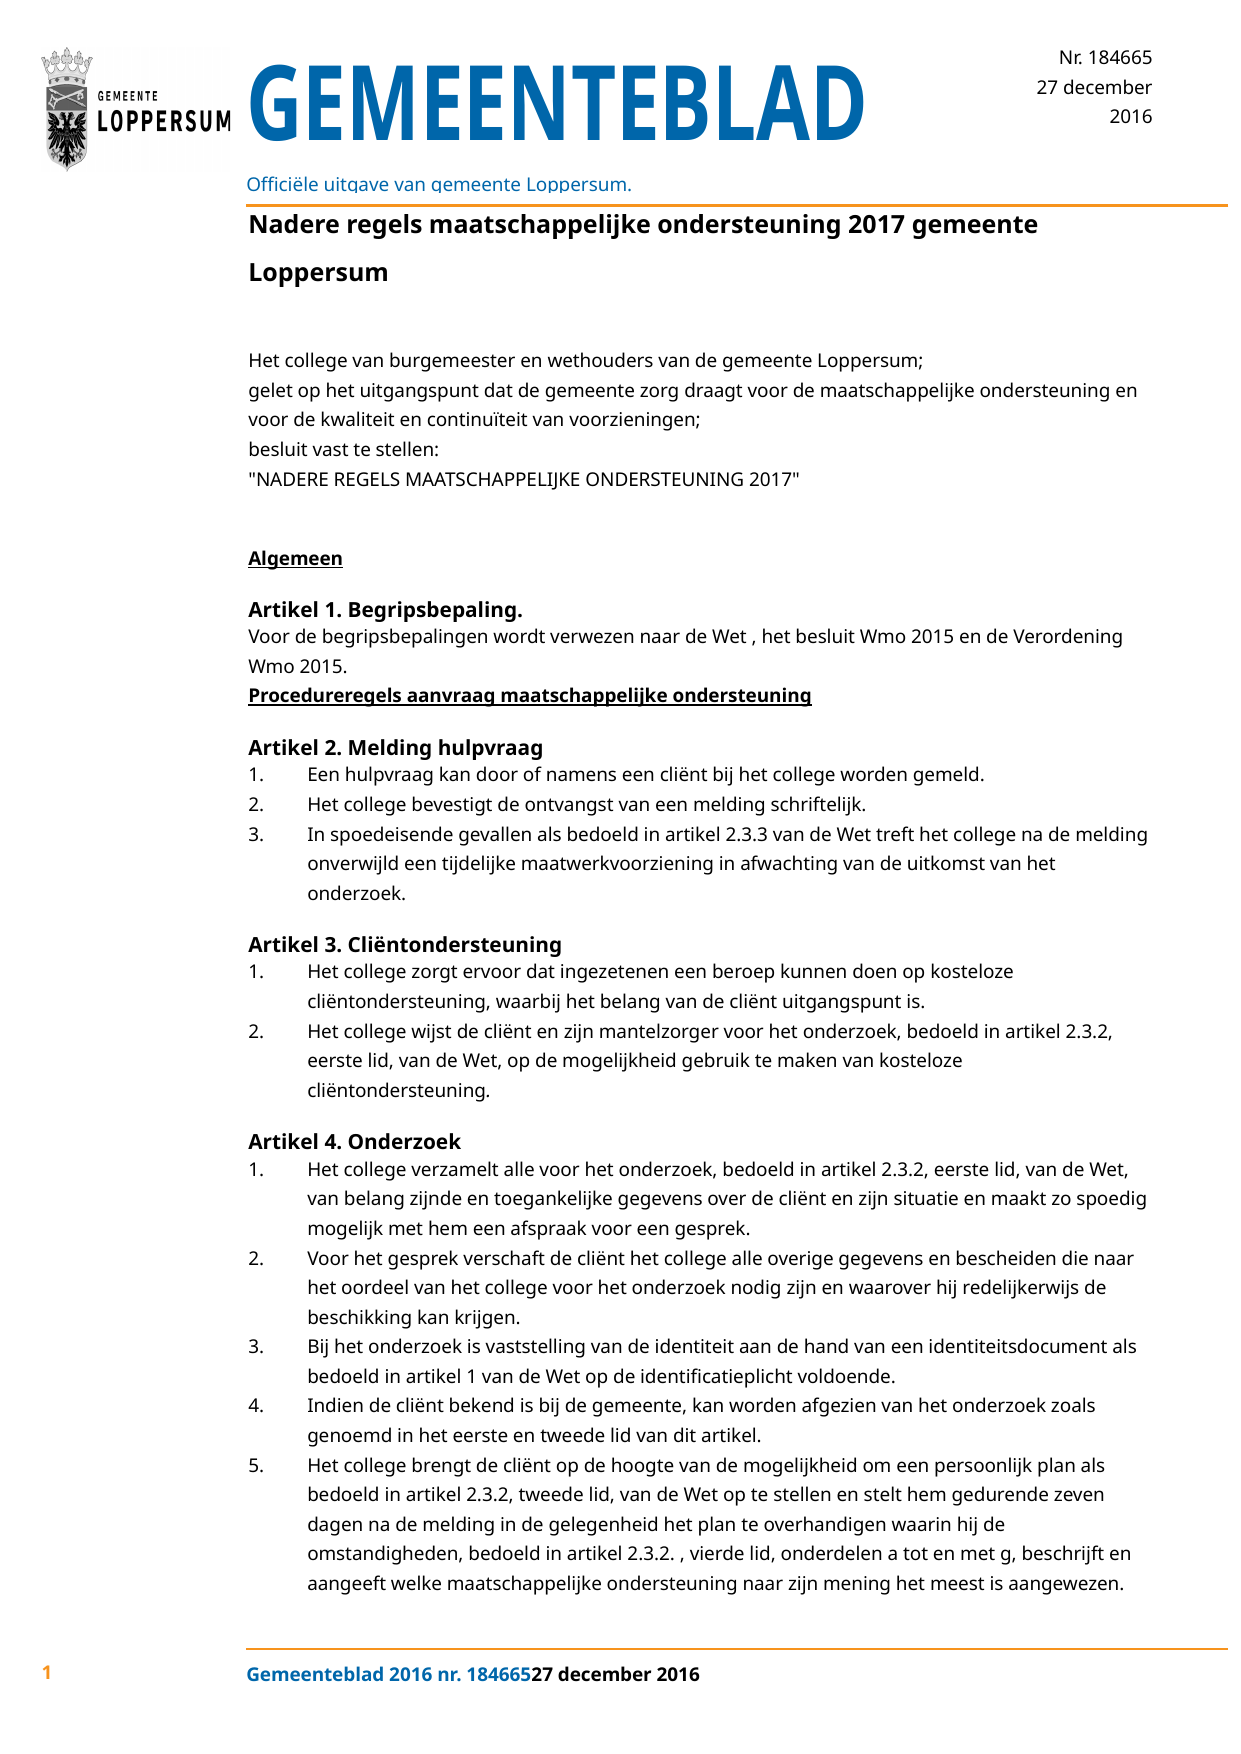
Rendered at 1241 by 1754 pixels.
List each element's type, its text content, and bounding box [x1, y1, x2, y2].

text Nadere regels maatschappelijke ondersteuning 2017 gemeente Loppersum [248, 207, 1152, 288]
list Een hulpvraag kan door of namens een cliënt bij het college worden gemeld. [248, 762, 1152, 787]
text Artikel 1. Begripsbepaling. [248, 595, 1152, 623]
list Indien de cliënt bekend is bij de gemeente, kan worden afgezien van het onderzoek zoals genoemd in het eerste en tweede lid van dit artikel. [248, 1393, 1152, 1448]
text besluit vast te stellen: [248, 436, 1152, 462]
list Het college bevestigt de ontvangst van een melding schriftelijk. [248, 791, 1152, 817]
list Het college wijst de cliënt en zijn mantelzorger voor het onderzoek, bedoeld in artikel 2.3.2, eerste lid, van de Wet, op de mogelijkheid gebruik te maken van kosteloze cliëntondersteuning. [248, 1018, 1152, 1103]
list Het college brengt de cliënt op de hoogte van de mogelijkheid om een persoonlijk plan als bedoeld in artikel 2.3.2, tweede lid, van de Wet op te stellen en stelt hem gedurende zeven dagen na de melding in de gelegenheid het plan te overhandigen waarin hij de omstandigheden, bedoeld in artikel 2.3.2. , vierde lid, onderdelen a tot en met g, beschrijft en aangeeft welke maatschappelijke ondersteuning naar zijn mening het meest is aangewezen. [248, 1452, 1152, 1596]
list Het college zorgt ervoor dat ingezetenen een beroep kunnen doen op kosteloze cliëntondersteuning, waarbij het belang van de cliënt uitgangspunt is. [248, 959, 1152, 1014]
text Het college van burgemeester en wethouders van de gemeente Loppersum; [248, 347, 1152, 373]
list In spoedeisende gevallen als bedoeld in artikel 2.3.3 van de Wet treft het college na de melding onverwijld een tijdelijke maatwerkvoorziening in afwachting van de uitkomst van het onderzoek. [248, 821, 1152, 906]
text Artikel 2. Melding hulpvraag [248, 733, 1152, 762]
text Artikel 3. Cliëntondersteuning [248, 930, 1152, 959]
text Algemeen [248, 545, 1152, 570]
list Bij het onderzoek is vaststelling van de identiteit aan de hand van een identiteitsdocument als bedoeld in artikel 1 van de Wet op de identificatieplicht voldoende. [248, 1333, 1152, 1389]
list Het college verzamelt alle voor het onderzoek, bedoeld in artikel 2.3.2, eerste lid, van de Wet, van belang zijnde en toegankelijke gegevens over de cliënt en zijn situatie en maakt zo spoedig mogelijk met hem een afspraak voor een gesprek. [248, 1156, 1152, 1241]
text Artikel 4. Onderzoek [248, 1127, 1152, 1156]
text Procedureregels aanvraag maatschappelijke ondersteuning [248, 683, 1152, 708]
picture [41, 47, 231, 172]
text gelet op het uitgangspunt dat de gemeente zorg draagt voor de maatschappelijke ondersteuning en voor de kwaliteit en continuïteit van voorzieningen; [248, 377, 1152, 432]
text "NADERE REGELS MAATSCHAPPELIJKE ONDERSTEUNING 2017" [248, 466, 1152, 492]
text Voor de begripsbepalingen wordt verwezen naar de Wet , het besluit Wmo 2015 en de Verordening Wmo 2015. [248, 623, 1152, 679]
list Voor het gesprek verschaft de cliënt het college alle overige gegevens en bescheiden die naar het oordeel van het college voor het onderzoek nodig zijn en waarover hij redelijkerwijs de beschikking kan krijgen. [248, 1245, 1152, 1329]
